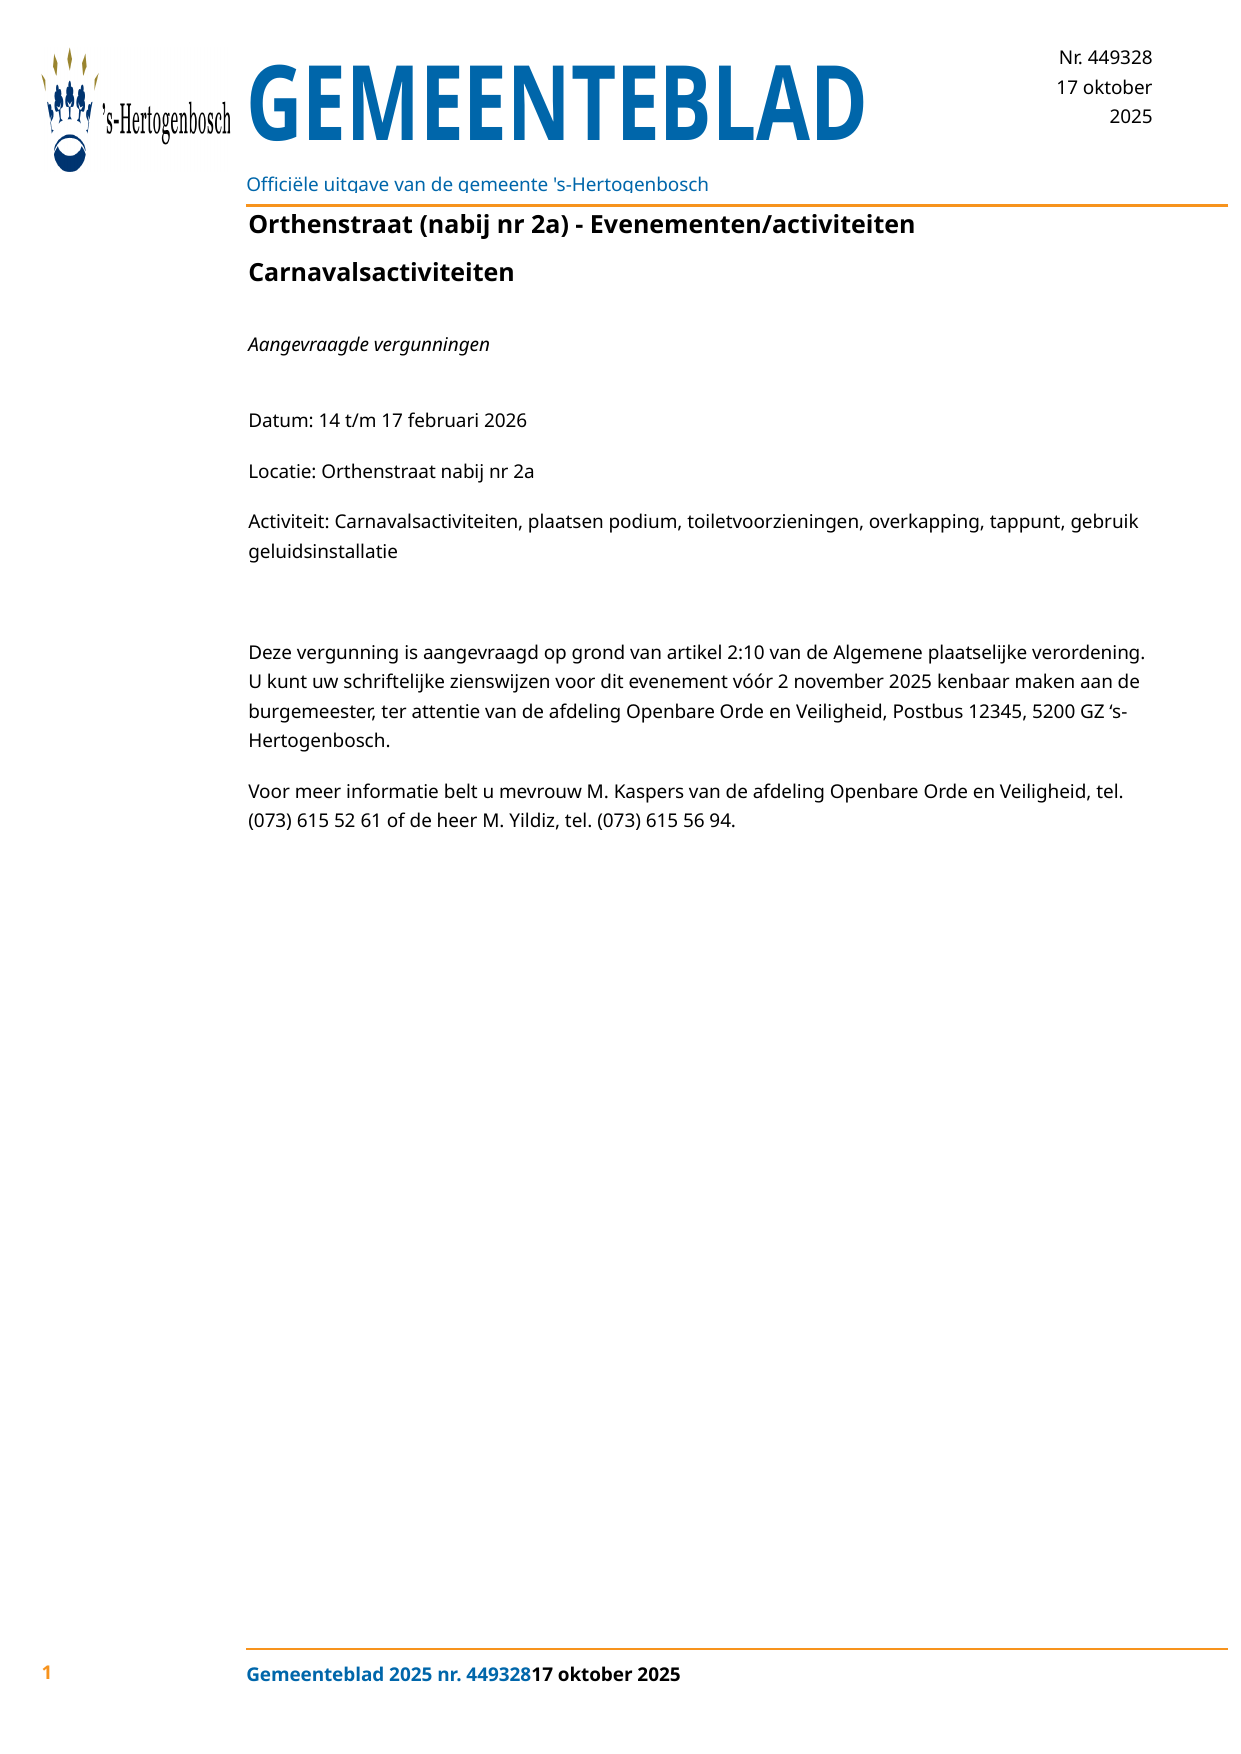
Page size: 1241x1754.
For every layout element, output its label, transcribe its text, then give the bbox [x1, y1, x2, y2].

text Deze vergunning is aangevraagd op grond van artikel 2:10 van de Algemene plaatselijke verordening. U kunt uw schriftelijke zienswijzen voor dit evenement vóór 2 november 2025 kenbaar maken aan de burgemeester, ter attentie van de afdeling Openbare Orde en Veiligheid, Postbus 12345, 5200 GZ ‘s-Hertogenbosch. [248, 639, 1152, 753]
text Voor meer informatie belt u mevrouw M. Kaspers van de afdeling Openbare Orde en Veiligheid, tel. (073) 615 52 61 of de heer M. Yildiz, tel. (073) 615 56 94. [248, 778, 1152, 833]
text Aangevraagde vergunningen [248, 331, 1152, 357]
text Locatie: Orthenstraat nabij nr 2a [248, 458, 1152, 484]
text Activiteit: Carnavalsactiviteiten, plaatsen podium, toiletvoorzieningen, overkapping, tappunt, gebruik geluidsinstallatie [248, 508, 1152, 564]
text Datum: 14 t/m 17 februari 2026 [248, 408, 1152, 433]
picture [41, 47, 231, 172]
text Orthenstraat (nabij nr 2a) - Evenementen/activiteiten Carnavalsactiviteiten [248, 207, 1152, 288]
